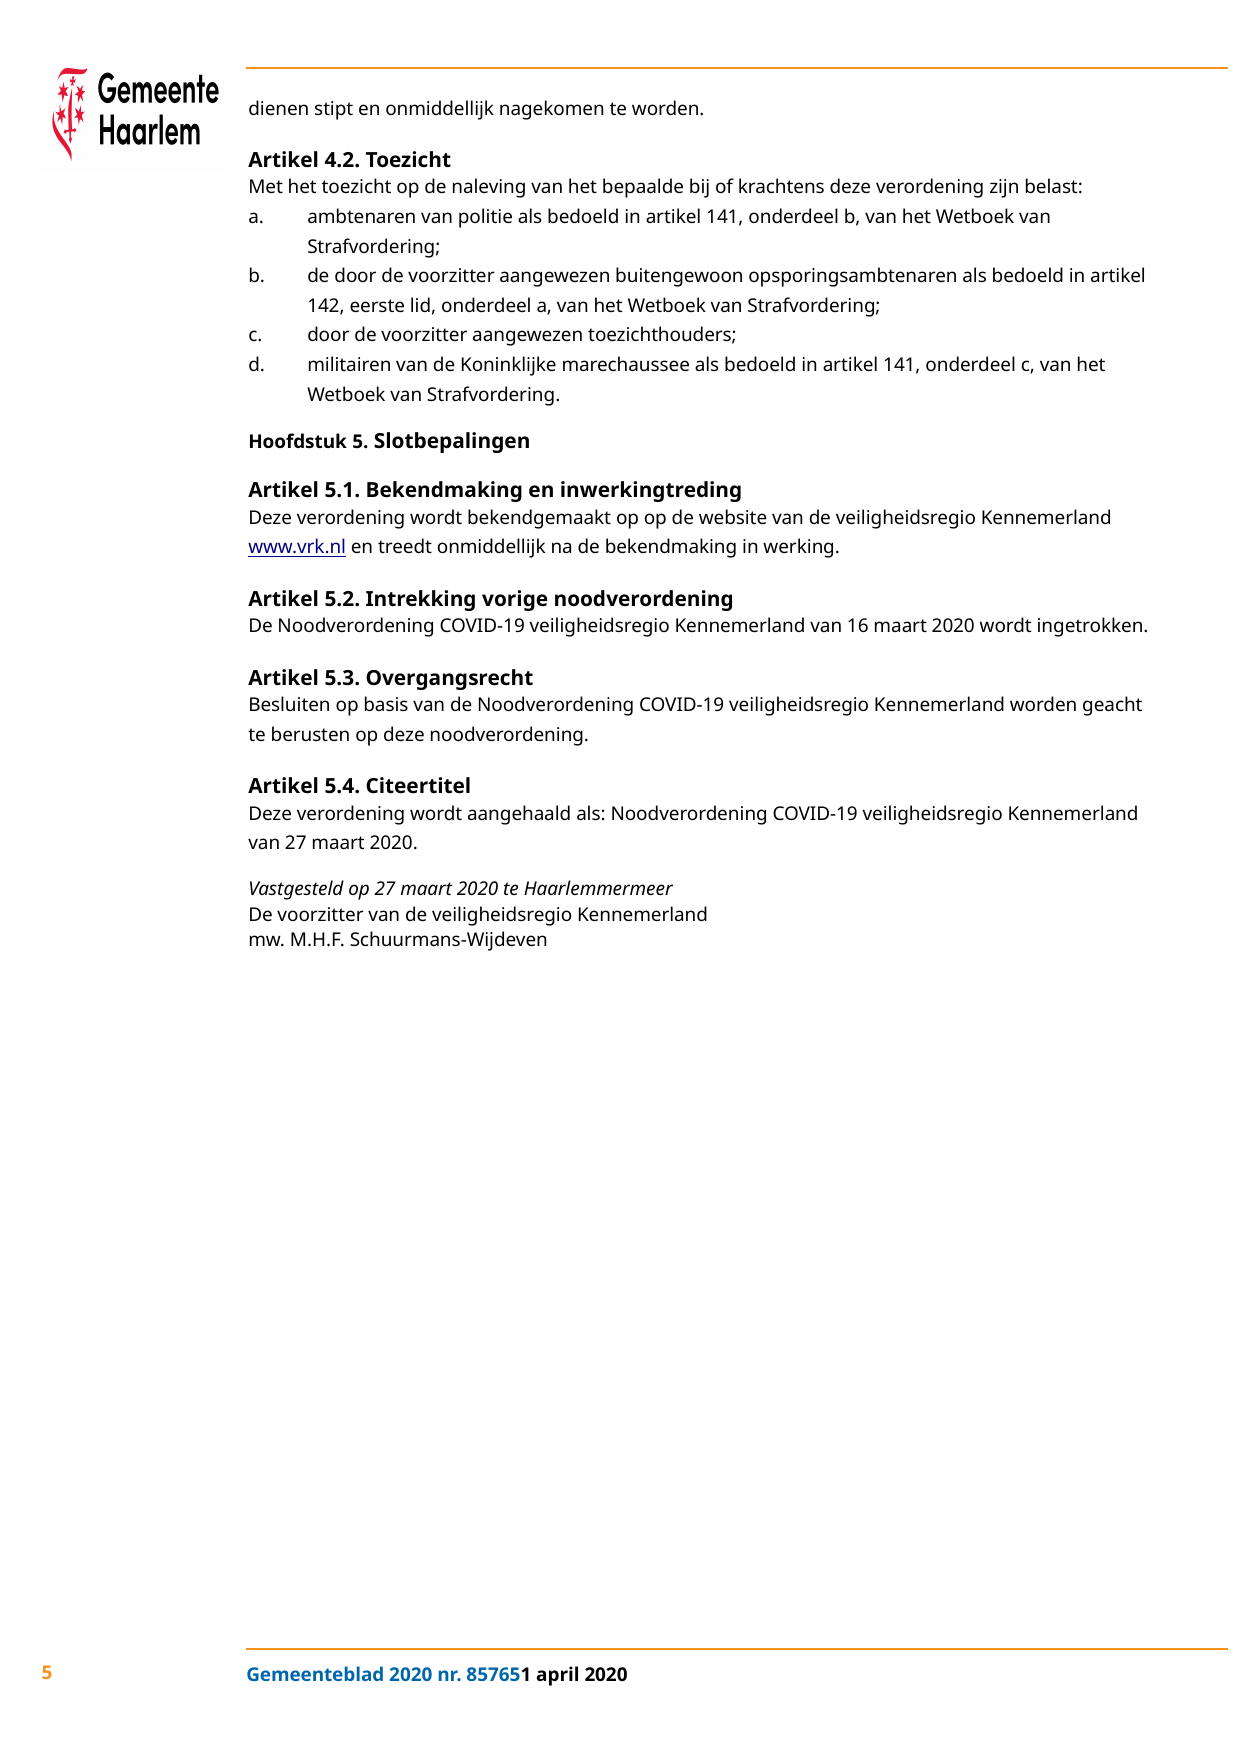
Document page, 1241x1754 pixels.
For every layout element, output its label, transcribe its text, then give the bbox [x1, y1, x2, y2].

list de door de voorzitter aangewezen buitengewoon opsporingsambtenaren als bedoeld in artikel 142, eerste lid, onderdeel a, van het Wetboek van Strafvordering; [248, 262, 1152, 318]
list ambtenaren van politie als bedoeld in artikel 141, onderdeel b, van het Wetboek van Strafvordering; [248, 203, 1152, 258]
text De Noodverordening COVID-19 veiligheidsregio Kennemerland van 16 maart 2020 wordt ingetrokken. [248, 612, 1152, 638]
list door de voorzitter aangewezen toezichthouders; [248, 322, 1152, 347]
picture [41, 47, 231, 172]
text Deze verordening wordt bekendgemaakt op op de website van de veiligheidsregio Kennemerland www.vrk.nl en treedt onmiddellijk na de bekendmaking in werking. [248, 504, 1152, 559]
text Deze verordening wordt aangehaald als: Noodverordening COVID-19 veiligheidsregio Kennemerland van 27 maart 2020. [248, 800, 1152, 855]
text dienen stipt en onmiddellijk nagekomen te worden. [248, 95, 1152, 121]
text Hoofdstuk 5. Slotbepalingen [248, 426, 1152, 455]
text Artikel 5.4. Citeertitel [248, 771, 1152, 800]
text mw. M.H.F. Schuurmans-Wijdeven [248, 926, 1152, 952]
text Besluiten op basis van de Noodverordening COVID-19 veiligheidsregio Kennemerland worden geacht te berusten op deze noodverordening. [248, 691, 1152, 747]
text Vastgesteld op 27 maart 2020 te Haarlemmermeer [248, 875, 1152, 901]
text Artikel 5.2. Intrekking vorige noodverordening [248, 584, 1152, 612]
text Met het toezicht op de naleving van het bepaalde bij of krachtens deze verordening zijn belast: [248, 174, 1152, 199]
text Artikel 5.3. Overgangsrecht [248, 663, 1152, 691]
list militairen van de Koninklijke marechaussee als bedoeld in artikel 141, onderdeel c, van het Wetboek van Strafvordering. [248, 351, 1152, 406]
text De voorzitter van de veiligheidsregio Kennemerland [248, 901, 1152, 926]
text Artikel 4.2. Toezicht [248, 145, 1152, 174]
text Artikel 5.1. Bekendmaking en inwerkingtreding [248, 476, 1152, 504]
